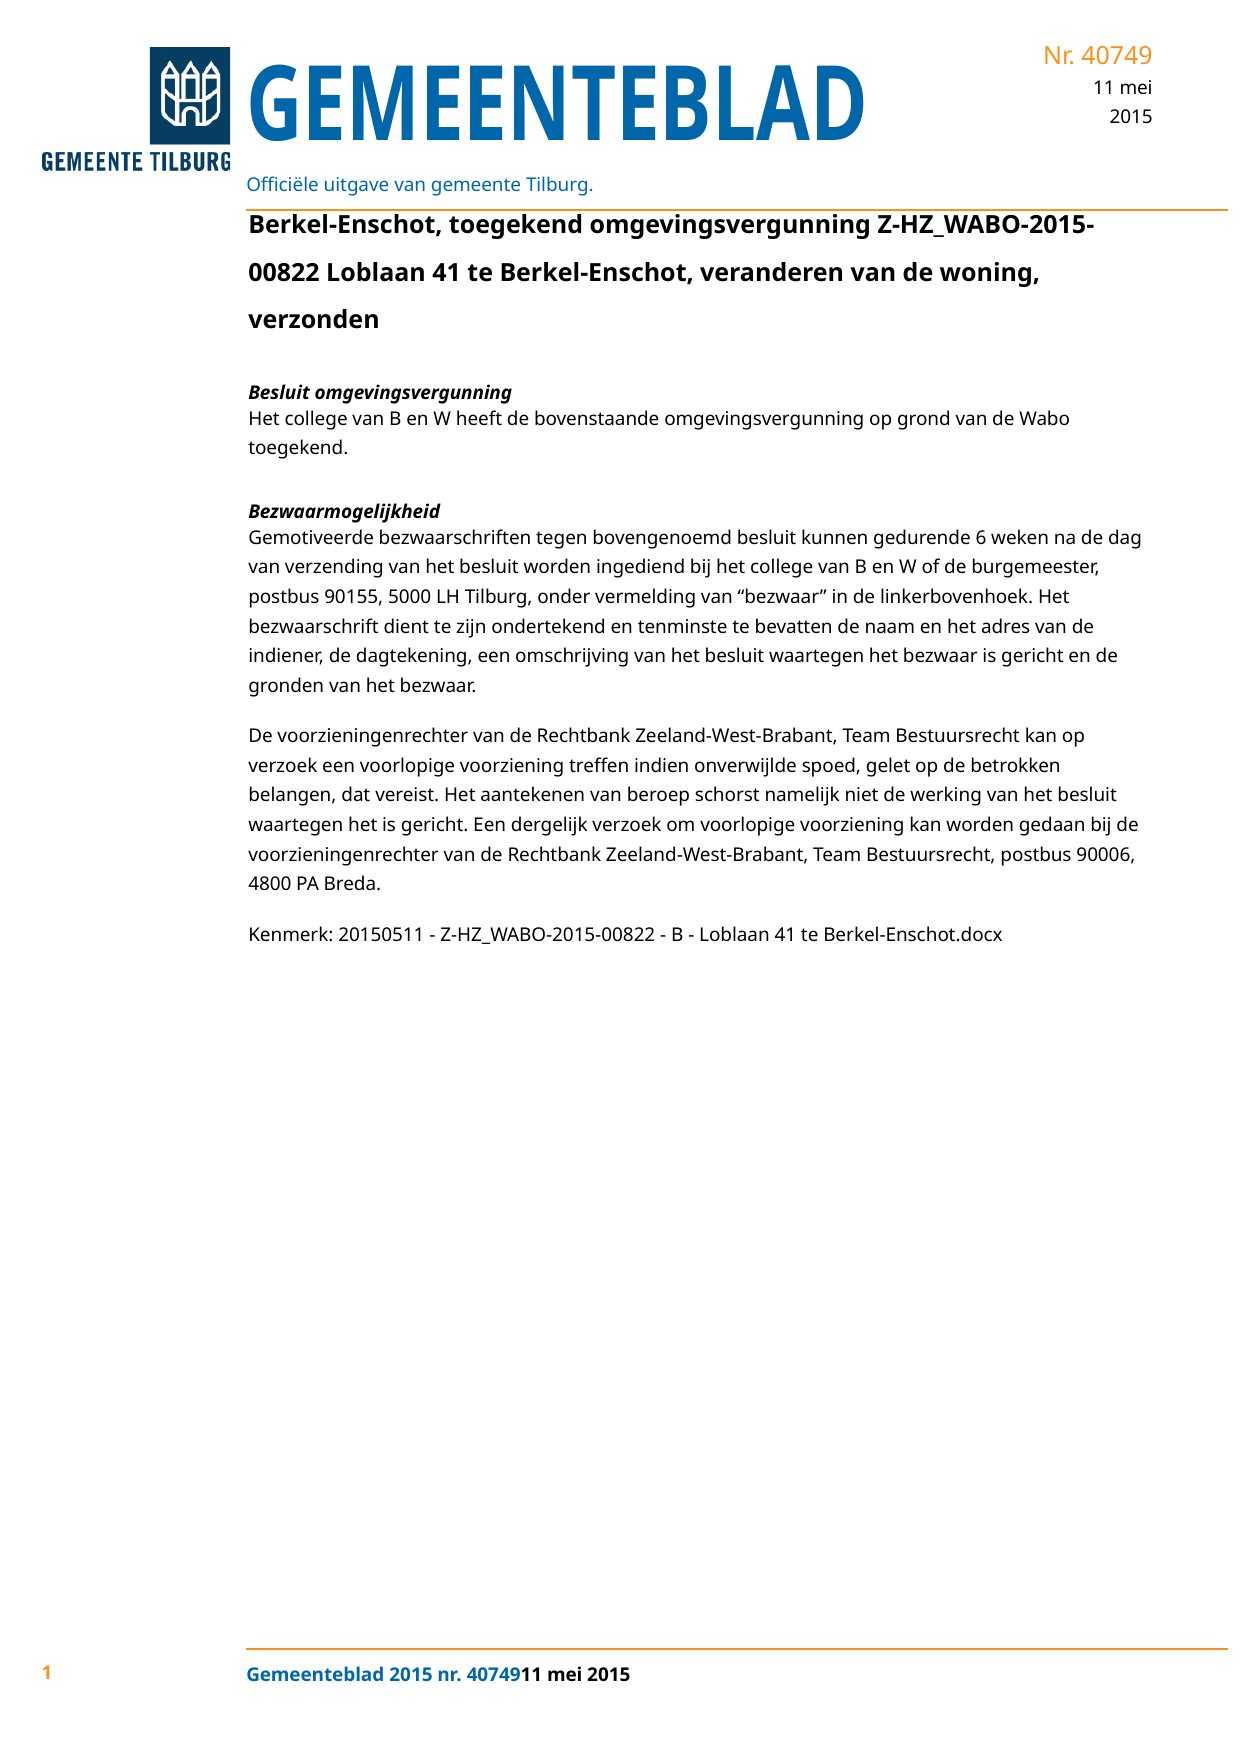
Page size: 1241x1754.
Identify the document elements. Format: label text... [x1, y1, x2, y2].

text Bezwaarmogelijkheid [248, 498, 1152, 524]
text De voorzieningenrechter van de Rechtbank Zeeland-West-Brabant, Team Bestuursrecht kan op verzoek een voorlopige voorziening treffen indien onverwijlde spoed, gelet op de betrokken belangen, dat vereist. Het aantekenen van beroep schorst namelijk niet de werking van het besluit waartegen het is gericht. Een dergelijk verzoek om voorlopige voorziening kan worden gedaan bij de voorzieningenrechter van de Rechtbank Zeeland-West-Brabant, Team Bestuursrecht, postbus 90006, 4800 PA Breda. [248, 722, 1152, 896]
text Gemotiveerde bezwaarschriften tegen bovengenoemd besluit kunnen gedurende 6 weken na de dag van verzending van het besluit worden ingediend bij het college van B en W of de burgemeester, postbus 90155, 5000 LH Tilburg, onder vermelding van “bezwaar” in de linkerbovenhoek. Het bezwaarschrift dient te zijn ondertekend en tenminste te bevatten de naam en het adres van de indiener, de dagtekening, een omschrijving van het besluit waartegen het bezwaar is gericht en de gronden van het bezwaar. [248, 524, 1152, 698]
text Het college van B en W heeft de bovenstaande omgevingsvergunning op grond van de Wabo toegekend. [248, 405, 1152, 460]
picture [41, 47, 231, 172]
text Berkel-Enschot, toegekend omgevingsvergunning Z-HZ_WABO-2015-00822 Loblaan 41 te Berkel-Enschot, veranderen van de woning, verzonden [248, 211, 1152, 336]
text Besluit omgevingsvergunning [248, 379, 1152, 405]
text Kenmerk: 20150511 - Z-HZ_WABO-2015-00822 - B - Loblaan 41 te Berkel-Enschot.docx [248, 921, 1152, 946]
